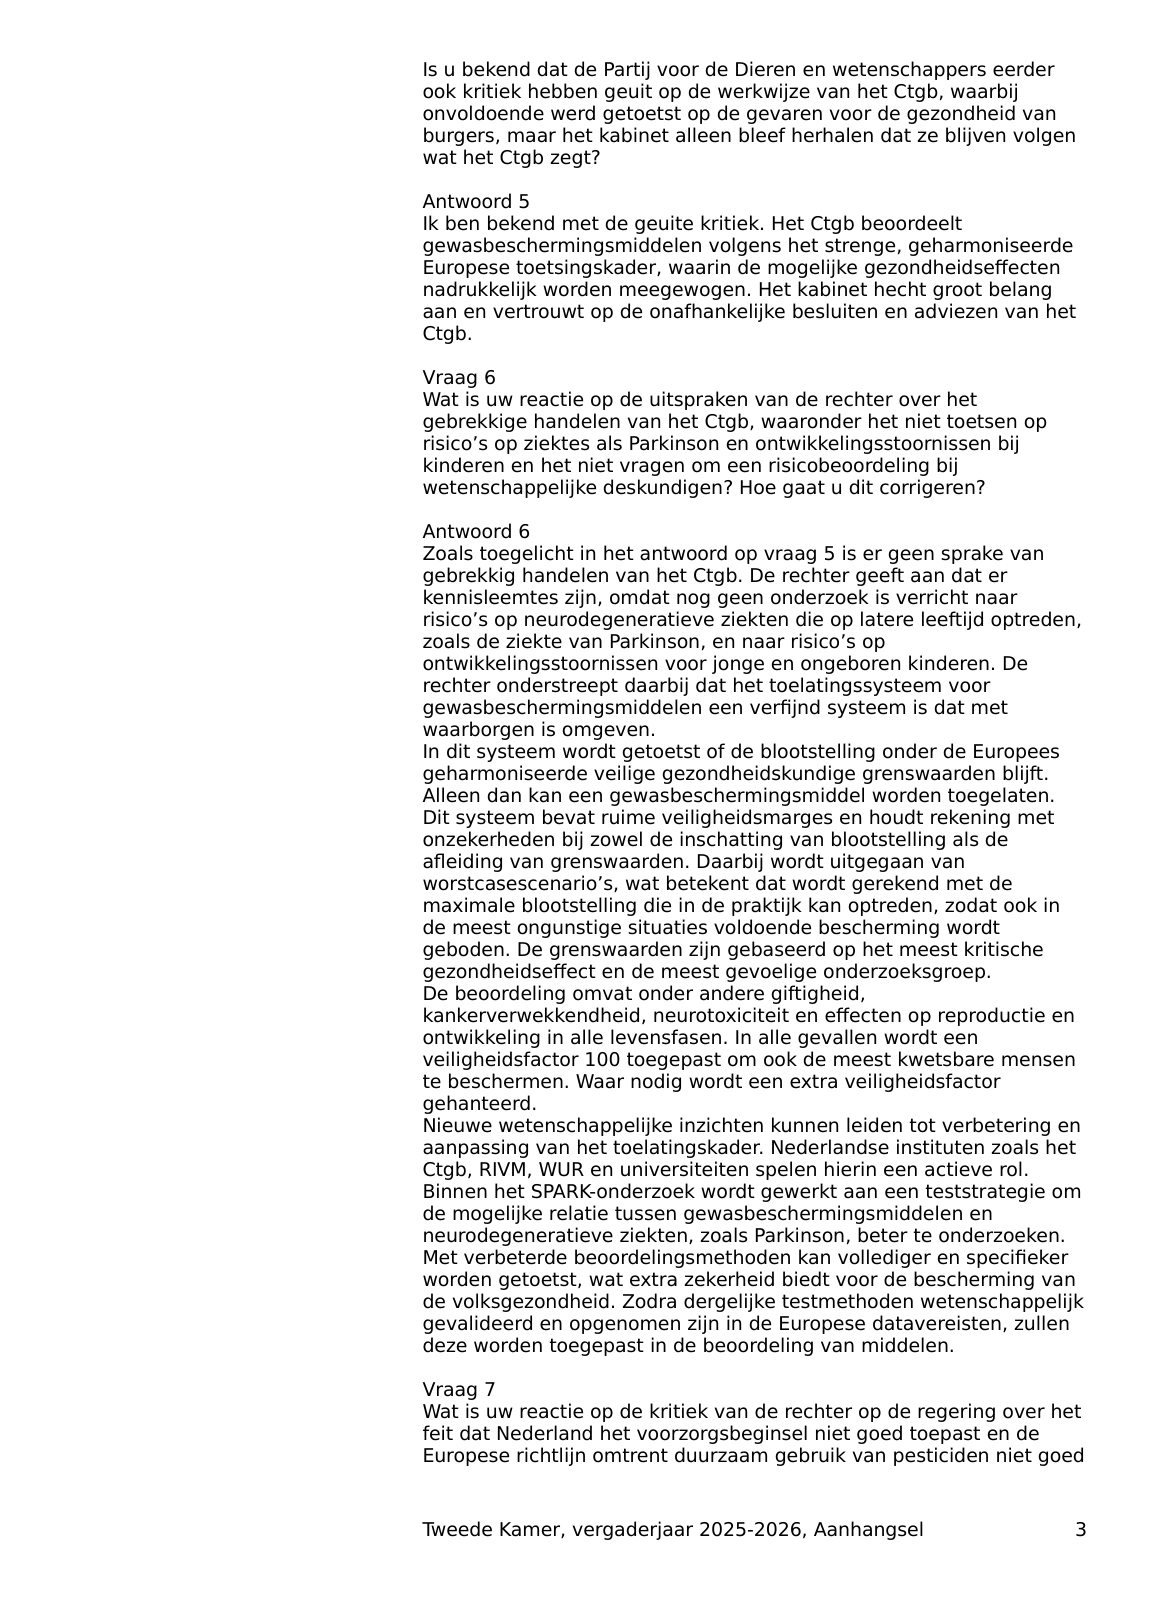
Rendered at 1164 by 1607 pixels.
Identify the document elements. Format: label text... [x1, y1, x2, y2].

text Vraag 7 [422, 1379, 1087, 1401]
text Ik ben bekend met de geuite kritiek. Het Ctgb beoordeelt gewasbeschermingsmiddelen volgens het strenge, geharmoniseerde Europese toetsingskader, waarin de mogelijke gezondheidseffecten nadrukkelijk worden meegewogen. Het kabinet hecht groot belang aan en vertrouwt op de onafhankelijke besluiten en adviezen van het Ctgb. [422, 213, 1087, 345]
text Vraag 6 [422, 367, 1087, 389]
text De beoordeling omvat onder andere giftigheid, kankerverwekkendheid, neurotoxiciteit en effecten op reproductie en ontwikkeling in alle levensfasen. In alle gevallen wordt een veiligheidsfactor 100 toegepast om ook de meest kwetsbare mensen te beschermen. Waar nodig wordt een extra veiligheidsfactor gehanteerd. [422, 983, 1087, 1115]
text Is u bekend dat de Partij voor de Dieren en wetenschappers eerder ook kritiek hebben geuit op de werkwijze van het Ctgb, waarbij onvoldoende werd getoetst op de gevaren voor de gezondheid van burgers, maar het kabinet alleen bleef herhalen dat ze blijven volgen wat het Ctgb zegt? [422, 59, 1087, 169]
text In dit systeem wordt getoetst of de blootstelling onder de Europees geharmoniseerde veilige gezondheidskundige grenswaarden blijft. Alleen dan kan een gewasbeschermingsmiddel worden toegelaten. Dit systeem bevat ruime veiligheidsmarges en houdt rekening met onzekerheden bij zowel de inschatting van blootstelling als de afleiding van grenswaarden. Daarbij wordt uitgegaan van worstcasescenario’s, wat betekent dat wordt gerekend met de maximale blootstelling die in de praktijk kan optreden, zodat ook in de meest ongunstige situaties voldoende bescherming wordt geboden. De grenswaarden zijn gebaseerd op het meest kritische gezondheidseffect en de meest gevoelige onderzoeksgroep. [422, 741, 1087, 983]
text Zoals toegelicht in het antwoord op vraag 5 is er geen sprake van gebrekkig handelen van het Ctgb. De rechter geeft aan dat er kennisleemtes zijn, omdat nog geen onderzoek is verricht naar risico’s op neurodegeneratieve ziekten die op latere leeftijd optreden, zoals de ziekte van Parkinson, en naar risico’s op ontwikkelingsstoornissen voor jonge en ongeboren kinderen. De rechter onderstreept daarbij dat het toelatingssysteem voor gewasbeschermingsmiddelen een verfijnd systeem is dat met waarborgen is omgeven. [422, 543, 1087, 741]
text Antwoord 5 [422, 191, 1087, 213]
text Nieuwe wetenschappelijke inzichten kunnen leiden tot verbetering en aanpassing van het toelatingskader. Nederlandse instituten zoals het Ctgb, RIVM, WUR en universiteiten spelen hierin een actieve rol. Binnen het SPARK-onderzoek wordt gewerkt aan een teststrategie om de mogelijke relatie tussen gewasbeschermingsmiddelen en neurodegeneratieve ziekten, zoals Parkinson, beter te onderzoeken. Met verbeterde beoordelingsmethoden kan vollediger en specifieker worden getoetst, wat extra zekerheid biedt voor de bescherming van de volksgezondheid. Zodra dergelijke testmethoden wetenschappelijk gevalideerd en opgenomen zijn in de Europese datavereisten, zullen deze worden toegepast in de beoordeling van middelen. [422, 1115, 1087, 1356]
text Antwoord 6 [422, 521, 1087, 543]
text Wat is uw reactie op de kritiek van de rechter op de regering over het feit dat Nederland het voorzorgsbeginsel niet goed toepast en de Europese richtlijn omtrent duurzaam gebruik van pesticiden niet goed [422, 1401, 1087, 1467]
text Wat is uw reactie op de uitspraken van de rechter over het gebrekkige handelen van het Ctgb, waaronder het niet toetsen op risico’s op ziektes als Parkinson en ontwikkelingsstoornissen bij kinderen en het niet vragen om een risicobeoordeling bij wetenschappelijke deskundigen? Hoe gaat u dit corrigeren? [422, 389, 1087, 499]
